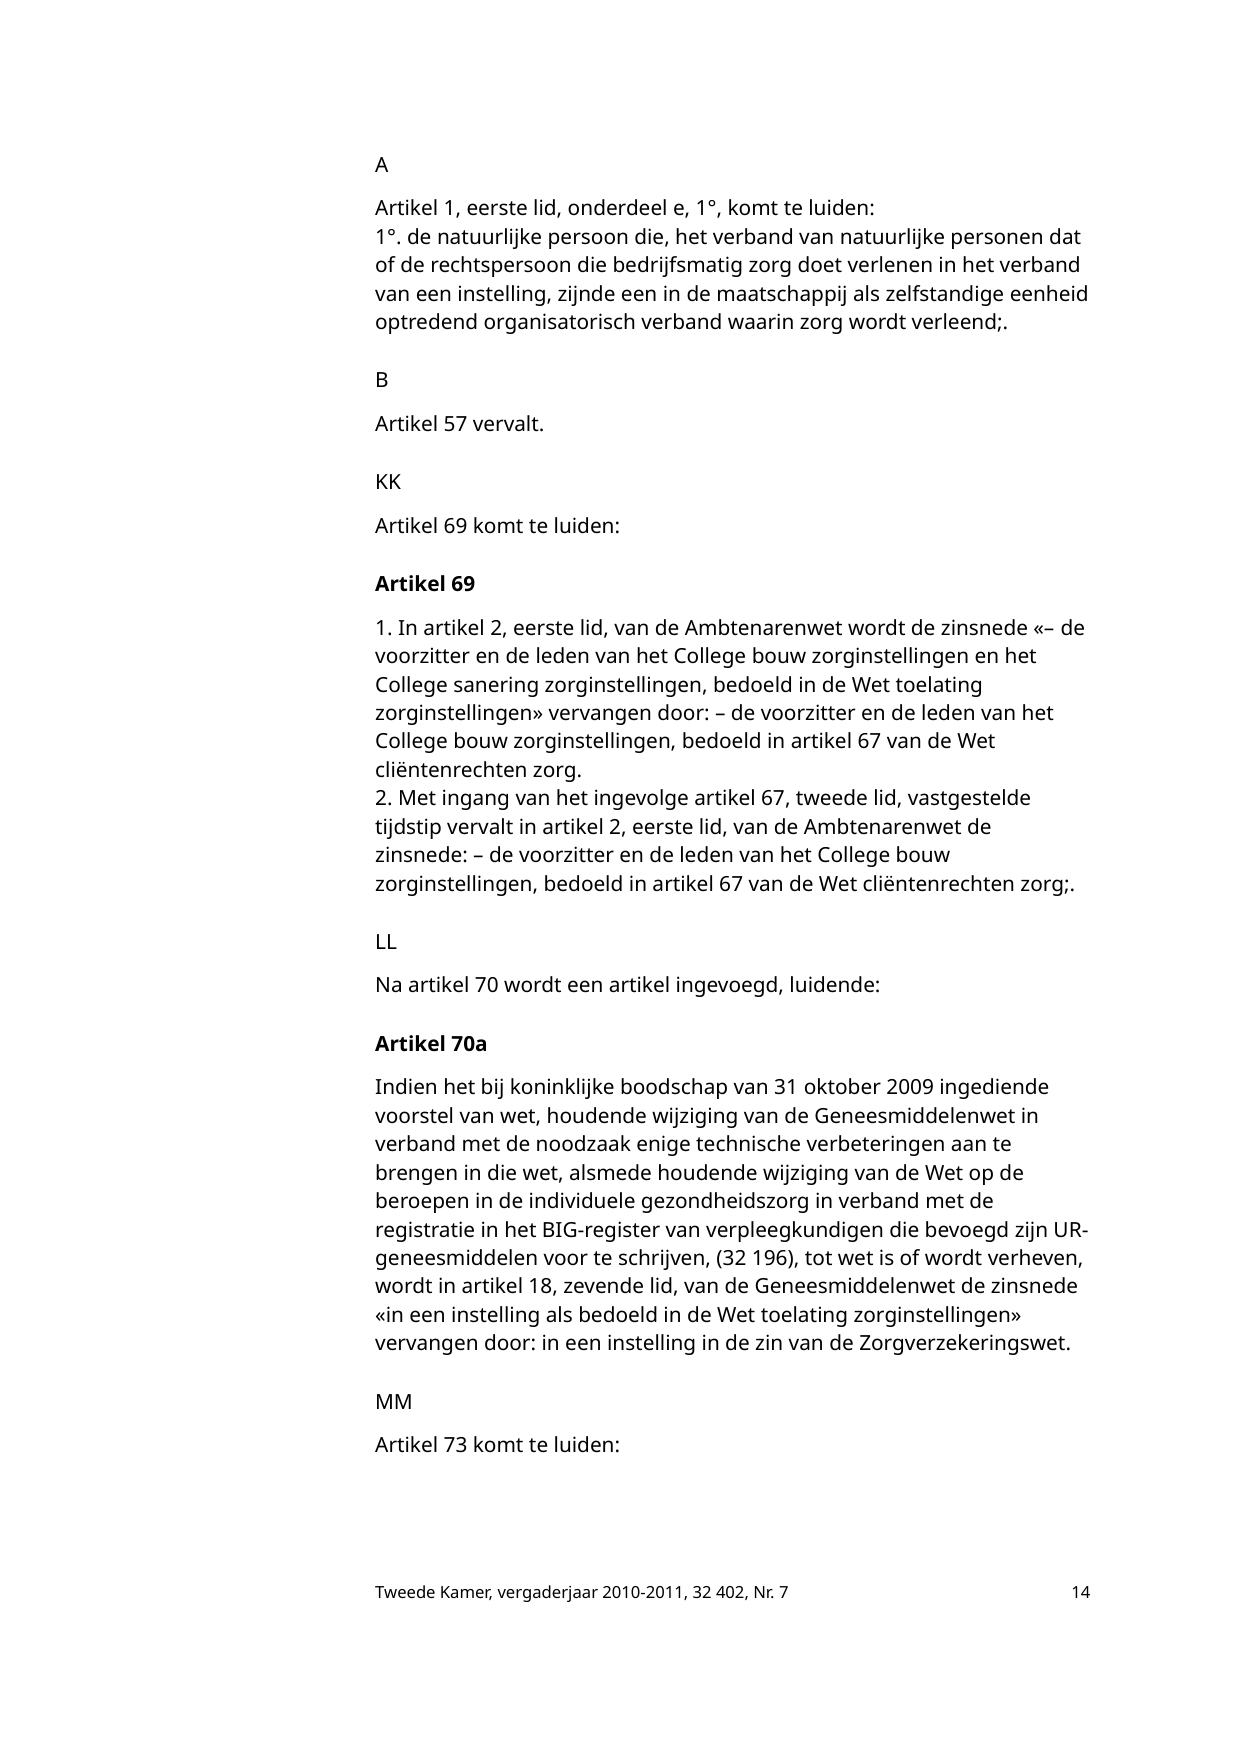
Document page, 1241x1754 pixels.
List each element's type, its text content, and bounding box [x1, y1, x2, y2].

text Na artikel 70 wordt een artikel ingevoegd, luidende: [375, 971, 1090, 999]
text Artikel 69 komt te luiden: [375, 511, 1090, 539]
text LL [375, 927, 1090, 956]
text Artikel 57 vervalt. [375, 409, 1090, 437]
text 1. In artikel 2, eerste lid, van de Ambtenarenwet wordt de zinsnede «– de voorzitter en de leden van het College bouw zorginstellingen en het College sanering zorginstellingen, bedoeld in de Wet toelating zorginstellingen» vervangen door: – de voorzitter en de leden van het College bouw zorginstellingen, bedoeld in artikel 67 van de Wet cliëntenrechten zorg. [375, 613, 1090, 783]
text B [375, 366, 1090, 394]
text Artikel 1, eerste lid, onderdeel e, 1°, komt te luiden: [375, 193, 1090, 222]
text Artikel 69 [375, 569, 1090, 598]
text KK [375, 467, 1090, 496]
text 1°. de natuurlijke persoon die, het verband van natuurlijke personen dat of de rechtspersoon die bedrijfsmatig zorg doet verlenen in het verband van een instelling, zijnde een in de maatschappij als zelfstandige eenheid optredend organisatorisch verband waarin zorg wordt verleend;. [375, 222, 1090, 336]
text MM [375, 1387, 1090, 1415]
text A [375, 150, 1090, 178]
text Artikel 70a [375, 1029, 1090, 1057]
text Indien het bij koninklijke boodschap van 31 oktober 2009 ingediende voorstel van wet, houdende wijziging van de Geneesmiddelenwet in verband met de noodzaak enige technische verbeteringen aan te brengen in die wet, alsmede houdende wijziging van de Wet op de beroepen in de individuele gezondheidszorg in verband met de registratie in het BIG-register van verpleegkundigen die bevoegd zijn UR-geneesmiddelen voor te schrijven, (32 196), tot wet is of wordt verheven, wordt in artikel 18, zevende lid, van de Geneesmiddelenwet de zinsnede «in een instelling als bedoeld in de Wet toelating zorginstellingen» vervangen door: in een instelling in de zin van de Zorgverzekeringswet. [375, 1072, 1090, 1357]
text 2. Met ingang van het ingevolge artikel 67, tweede lid, vastgestelde tijdstip vervalt in artikel 2, eerste lid, van de Ambtenarenwet de zinsnede: – de voorzitter en de leden van het College bouw zorginstellingen, bedoeld in artikel 67 van de Wet cliëntenrechten zorg;. [375, 783, 1090, 897]
text Artikel 73 komt te luiden: [375, 1430, 1090, 1459]
